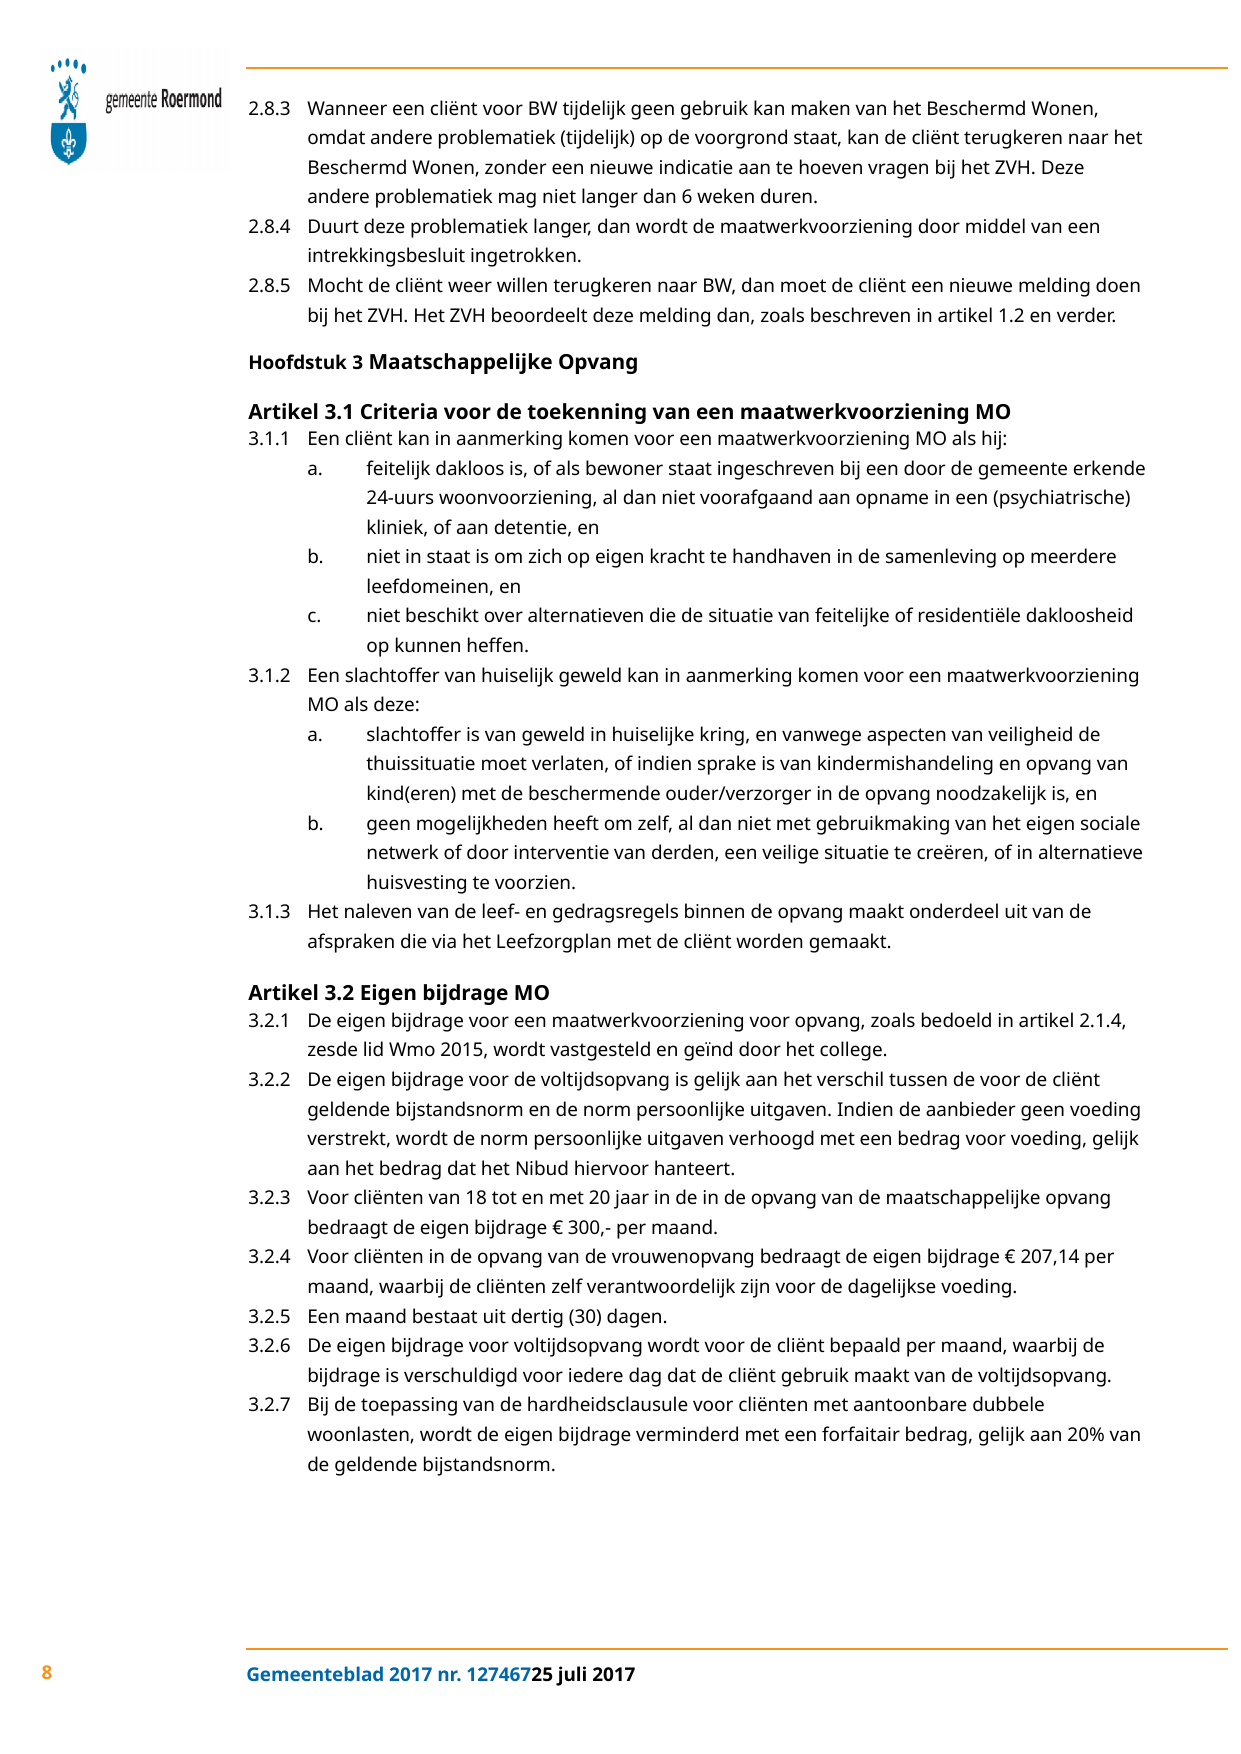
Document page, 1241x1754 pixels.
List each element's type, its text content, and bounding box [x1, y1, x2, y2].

list Het naleven van de leef- en gedragsregels binnen de opvang maakt onderdeel uit van de afspraken die via het Leefzorgplan met de cliënt worden gemaakt. [248, 898, 1152, 954]
list Voor cliënten in de opvang van de vrouwenopvang bedraagt de eigen bijdrage € 207,14 per maand, waarbij de cliënten zelf verantwoordelijk zijn voor de dagelijkse voeding. [248, 1244, 1152, 1299]
list Een cliënt kan in aanmerking komen voor een maatwerkvoorziening MO als hij: [248, 425, 1152, 451]
list niet beschikt over alternatieven die de situatie van feitelijke of residentiële dakloosheid op kunnen heffen. [307, 603, 1152, 658]
list De eigen bijdrage voor de voltijdsopvang is gelijk aan het verschil tussen de voor de cliënt geldende bijstandsnorm en de norm persoonlijke uitgaven. Indien de aanbieder geen voeding verstrekt, wordt de norm persoonlijke uitgaven verhoogd met een bedrag voor voeding, gelijk aan het bedrag dat het Nibud hiervoor hanteert. [248, 1066, 1152, 1181]
list De eigen bijdrage voor voltijdsopvang wordt voor de cliënt bepaald per maand, waarbij de bijdrage is verschuldigd voor iedere dag dat de cliënt gebruik maakt van de voltijdsopvang. [248, 1332, 1152, 1388]
list niet in staat is om zich op eigen kracht te handhaven in de samenleving op meerdere leefdomeinen, en [307, 543, 1152, 599]
picture [41, 47, 231, 172]
list Mocht de cliënt weer willen terugkeren naar BW, dan moet de cliënt een nieuwe melding doen bij het ZVH. Het ZVH beoordeelt deze melding dan, zoals beschreven in artikel 1.2 en verder. [248, 272, 1152, 328]
list Bij de toepassing van de hardheidsclausule voor cliënten met aantoonbare dubbele woonlasten, wordt de eigen bijdrage verminderd met een forfaitair bedrag, gelijk aan 20% van de geldende bijstandsnorm. [248, 1392, 1152, 1476]
list feitelijk dakloos is, of als bewoner staat ingeschreven bij een door de gemeente erkende 24-uurs woonvoorziening, al dan niet voorafgaand aan opname in een (psychiatrische) kliniek, of aan detentie, en [307, 455, 1152, 540]
list Een slachtoffer van huiselijk geweld kan in aanmerking komen voor een maatwerkvoorziening MO als deze: [248, 662, 1152, 717]
list Duurt deze problematiek langer, dan wordt de maatwerkvoorziening door middel van een intrekkingsbesluit ingetrokken. [248, 213, 1152, 268]
text Hoofdstuk 3 Maatschappelijke Opvang [248, 347, 1152, 376]
list Een maand bestaat uit dertig (30) dagen. [248, 1303, 1152, 1328]
text Artikel 3.1 Criteria voor de toekenning van een maatwerkvoorziening MO [248, 397, 1152, 425]
list Voor cliënten van 18 tot en met 20 jaar in de in de opvang van de maatschappelijke opvang bedraagt de eigen bijdrage € 300,- per maand. [248, 1184, 1152, 1240]
text Artikel 3.2 Eigen bijdrage MO [248, 978, 1152, 1007]
list Wanneer een cliënt voor BW tijdelijk geen gebruik kan maken van het Beschermd Wonen, omdat andere problematiek (tijdelijk) op de voorgrond staat, kan de cliënt terugkeren naar het Beschermd Wonen, zonder een nieuwe indicatie aan te hoeven vragen bij het ZVH. Deze andere problematiek mag niet langer dan 6 weken duren. [248, 95, 1152, 209]
list geen mogelijkheden heeft om zelf, al dan niet met gebruikmaking van het eigen sociale netwerk of door interventie van derden, een veilige situatie te creëren, of in alternatieve huisvesting te voorzien. [307, 810, 1152, 895]
list De eigen bijdrage voor een maatwerkvoorziening voor opvang, zoals bedoeld in artikel 2.1.4, zesde lid Wmo 2015, wordt vastgesteld en geïnd door het college. [248, 1007, 1152, 1062]
list slachtoffer is van geweld in huiselijke kring, en vanwege aspecten van veiligheid de thuissituatie moet verlaten, of indien sprake is van kindermishandeling en opvang van kind(eren) met de beschermende ouder/verzorger in de opvang noodzakelijk is, en [307, 721, 1152, 806]
